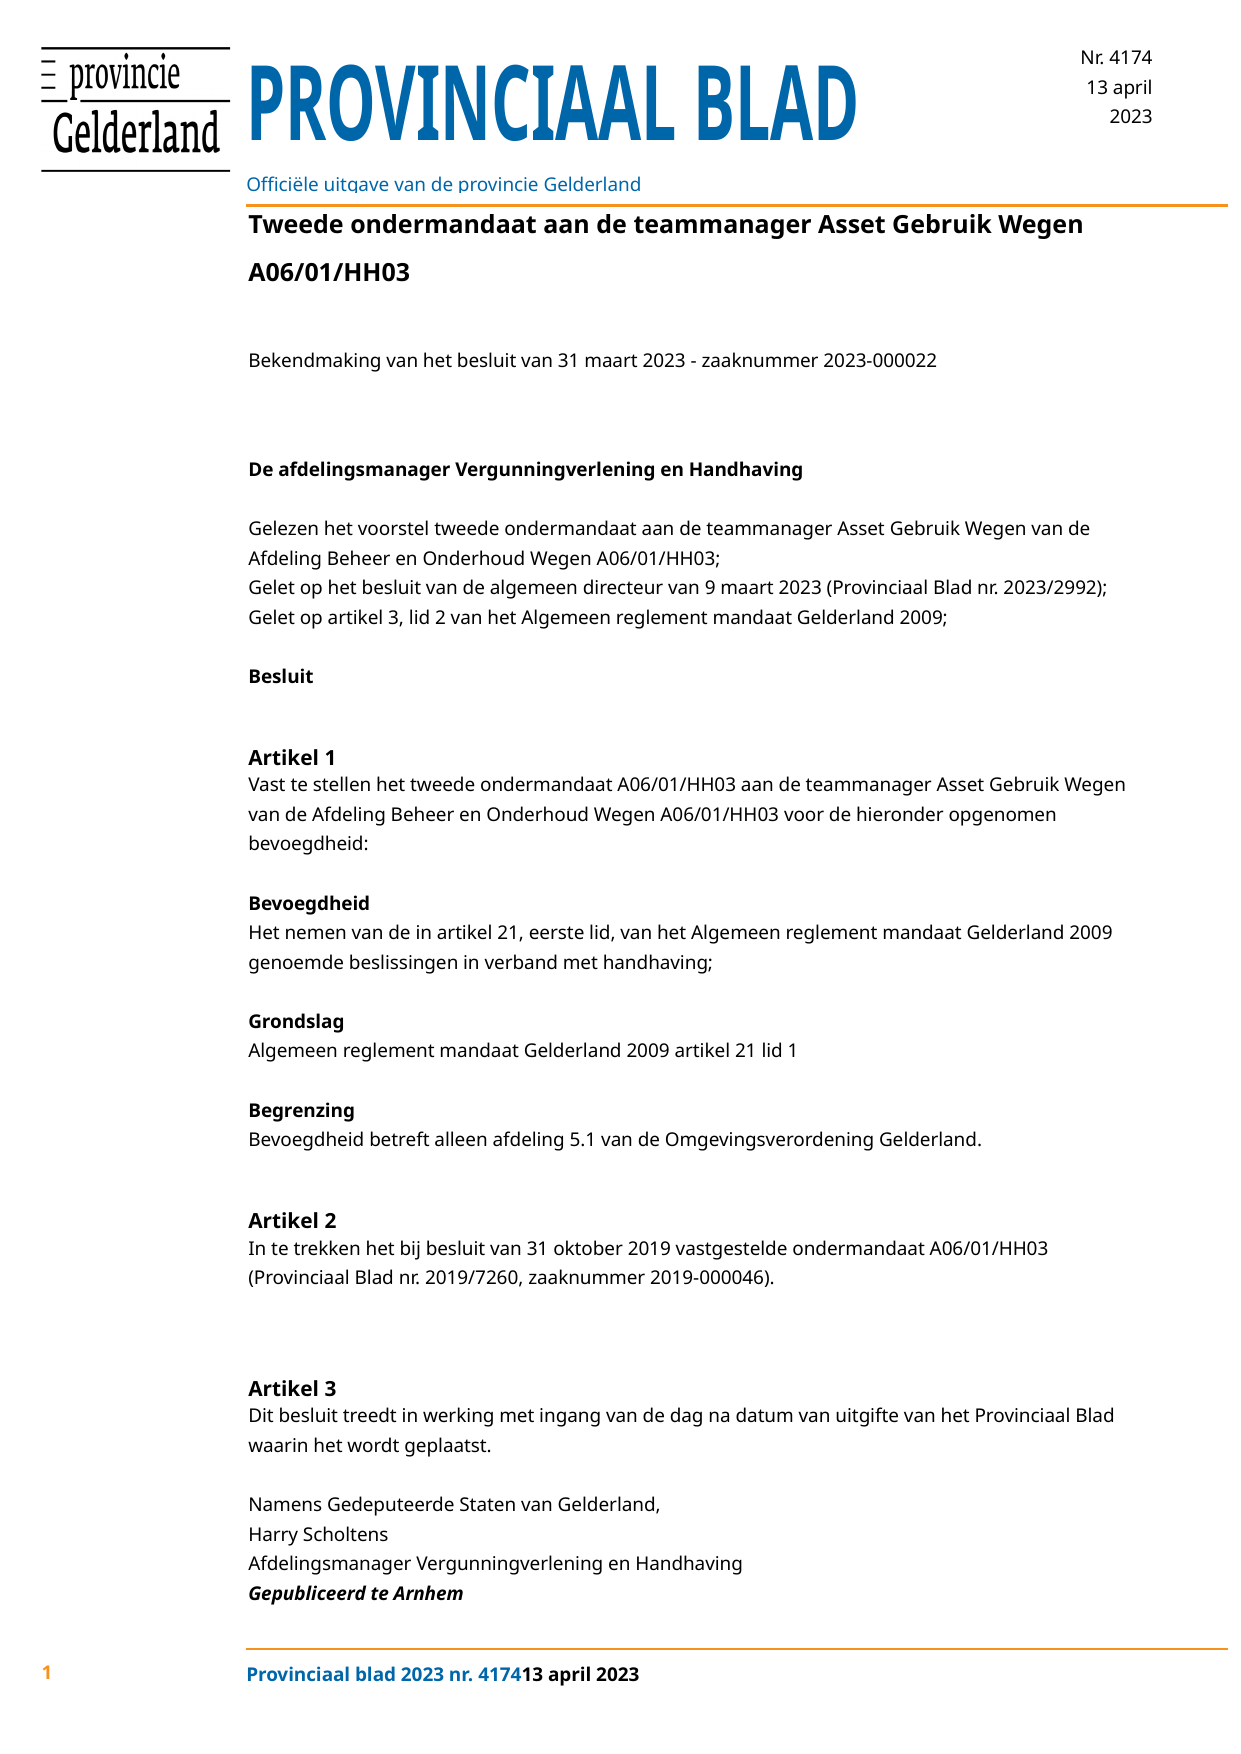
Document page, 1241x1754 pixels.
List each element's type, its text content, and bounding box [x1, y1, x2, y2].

text Het nemen van de in artikel 21, eerste lid, van het Algemeen reglement mandaat Gelderland 2009 genoemde beslissingen in verband met handhaving; [248, 919, 1152, 975]
text Besluit [248, 663, 1152, 689]
text Artikel 2 [248, 1206, 1152, 1235]
text Namens Gedeputeerde Staten van Gelderland, [248, 1491, 1152, 1517]
text Afdelingsmanager Vergunningverlening en Handhaving [248, 1550, 1152, 1576]
text Harry Scholtens [248, 1521, 1152, 1547]
text Vast te stellen het tweede ondermandaat A06/01/HH03 aan de teammanager Asset Gebruik Wegen van de Afdeling Beheer en Onderhoud Wegen A06/01/HH03 voor de hieronder opgenomen bevoegdheid: [248, 771, 1152, 856]
picture [41, 47, 231, 172]
text Gelet op artikel 3, lid 2 van het Algemeen reglement mandaat Gelderland 2009; [248, 604, 1152, 629]
text Gelezen het voorstel tweede ondermandaat aan de teammanager Asset Gebruik Wegen van de Afdeling Beheer en Onderhoud Wegen A06/01/HH03; [248, 515, 1152, 570]
text Artikel 3 [248, 1374, 1152, 1402]
text Tweede ondermandaat aan de teammanager Asset Gebruik Wegen A06/01/HH03 [248, 207, 1152, 288]
text Bevoegdheid betreft alleen afdeling 5.1 van de Omgevingsverordening Gelderland. [248, 1126, 1152, 1152]
text Bekendmaking van het besluit van 31 maart 2023 - zaaknummer 2023-000022 [248, 347, 1152, 373]
text In te trekken het bij besluit van 31 oktober 2019 vastgestelde ondermandaat A06/01/HH03 (Provinciaal Blad nr. 2019/7260, zaaknummer 2019-000046). [248, 1235, 1152, 1290]
text De afdelingsmanager Vergunningverlening en Handhaving [248, 456, 1152, 482]
text Gepubliceerd te Arnhem [248, 1580, 1152, 1606]
text Grondslag [248, 1008, 1152, 1034]
text Begrenzing [248, 1097, 1152, 1123]
text Artikel 1 [248, 743, 1152, 771]
text Algemeen reglement mandaat Gelderland 2009 artikel 21 lid 1 [248, 1038, 1152, 1063]
text Bevoegdheid [248, 890, 1152, 916]
text Gelet op het besluit van de algemeen directeur van 9 maart 2023 (Provinciaal Blad nr. 2023/2992); [248, 574, 1152, 600]
text Dit besluit treedt in werking met ingang van de dag na datum van uitgifte van het Provinciaal Blad waarin het wordt geplaatst. [248, 1402, 1152, 1458]
